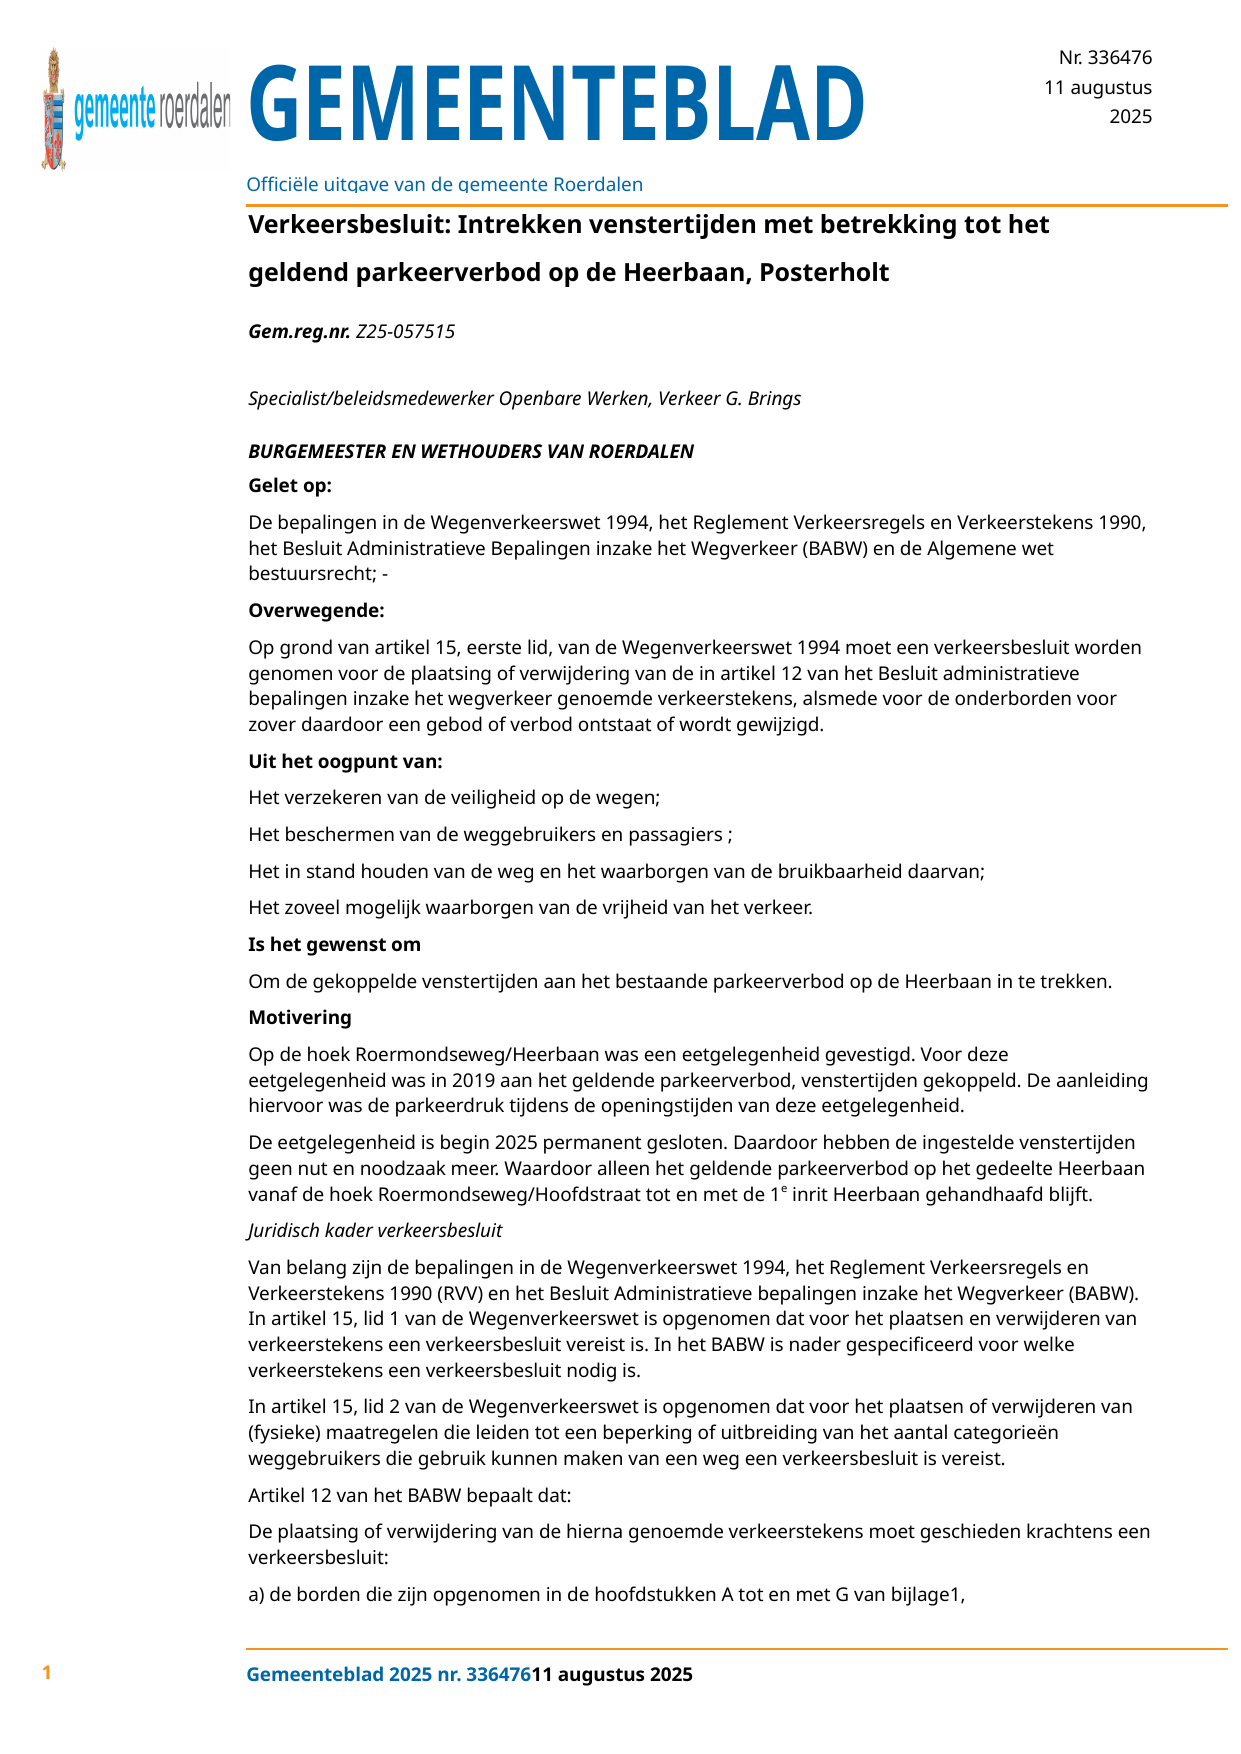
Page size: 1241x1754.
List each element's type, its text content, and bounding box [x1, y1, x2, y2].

text BURGEMEESTER EN WETHOUDERS VAN ROERDALEN [248, 438, 1152, 464]
text a) de borden die zijn opgenomen in de hoofdstukken A tot en met G van bijlage1, [248, 1581, 1152, 1607]
text Uit het oogpunt van: [248, 748, 1152, 773]
text Gem.reg.nr. Z25-057515 [248, 318, 1152, 344]
text Het zoveel mogelijk waarborgen van de vrijheid van het verkeer. [248, 894, 1152, 920]
text Gelet op: [248, 472, 1152, 498]
text Op de hoek Roermondseweg/Heerbaan was een eetgelegenheid gevestigd. Voor deze eetgelegenheid was in 2019 aan het geldende parkeerverbod, venstertijden gekoppeld. De aanleiding hiervoor was de parkeerdruk tijdens de openingstijden van deze eetgelegenheid. [248, 1041, 1152, 1118]
picture [41, 47, 231, 172]
text Het in stand houden van de weg en het waarborgen van de bruikbaarheid daarvan; [248, 858, 1152, 883]
text Verkeersbesluit: Intrekken venstertijden met betrekking tot het geldend parkeerverbod op de Heerbaan, Posterholt [248, 207, 1152, 288]
text Van belang zijn de bepalingen in de Wegenverkeerswet 1994, het Reglement Verkeersregels en Verkeerstekens 1990 (RVV) en het Besluit Administratieve bepalingen inzake het Wegverkeer (BABW). In artikel 15, lid 1 van de Wegenverkeerswet is opgenomen dat voor het plaatsen en verwijderen van verkeerstekens een verkeersbesluit vereist is. In het BABW is nader gespecificeerd voor welke verkeerstekens een verkeersbesluit nodig is. [248, 1254, 1152, 1383]
text Artikel 12 van het BABW bepaalt dat: [248, 1482, 1152, 1507]
text Om de gekoppelde venstertijden aan het bestaande parkeerverbod op de Heerbaan in te trekken. [248, 968, 1152, 993]
text Juridisch kader verkeersbesluit [248, 1217, 1152, 1243]
text In artikel 15, lid 2 van de Wegenverkeerswet is opgenomen dat voor het plaatsen of verwijderen van (fysieke) maatregelen die leiden tot een beperking of uitbreiding van het aantal categorieën weggebruikers die gebruik kunnen maken van een weg een verkeersbesluit is vereist. [248, 1394, 1152, 1471]
text Het verzekeren van de veiligheid op de wegen; [248, 784, 1152, 810]
text Overwegende: [248, 597, 1152, 623]
text Specialist/beleidsmedewerker Openbare Werken, Verkeer G. Brings [248, 386, 1152, 411]
text De eetgelegenheid is begin 2025 permanent gesloten. Daardoor hebben de ingestelde venstertijden geen nut en noodzaak meer. Waardoor alleen het geldende parkeerverbod op het gedeelte Heerbaan vanaf de hoek Roermondseweg/Hoofdstraat tot en met de 1e inrit Heerbaan gehandhaafd blijft. [248, 1129, 1152, 1206]
text Motivering [248, 1004, 1152, 1030]
text Op grond van artikel 15, eerste lid, van de Wegenverkeerswet 1994 moet een verkeersbesluit worden genomen voor de plaatsing of verwijdering van de in artikel 12 van het Besluit administratieve bepalingen inzake het wegverkeer genoemde verkeerstekens, alsmede voor de onderborden voor zover daardoor een gebod of verbod ontstaat of wordt gewijzigd. [248, 634, 1152, 737]
text Het beschermen van de weggebruikers en passagiers ; [248, 821, 1152, 847]
text Is het gewenst om [248, 931, 1152, 957]
text De plaatsing of verwijdering van de hierna genoemde verkeerstekens moet geschieden krachtens een verkeersbesluit: [248, 1518, 1152, 1570]
text De bepalingen in de Wegenverkeerswet 1994, het Reglement Verkeersregels en Verkeerstekens 1990, het Besluit Administratieve Bepalingen inzake het Wegverkeer (BABW) en de Algemene wet bestuursrecht; - [248, 509, 1152, 586]
